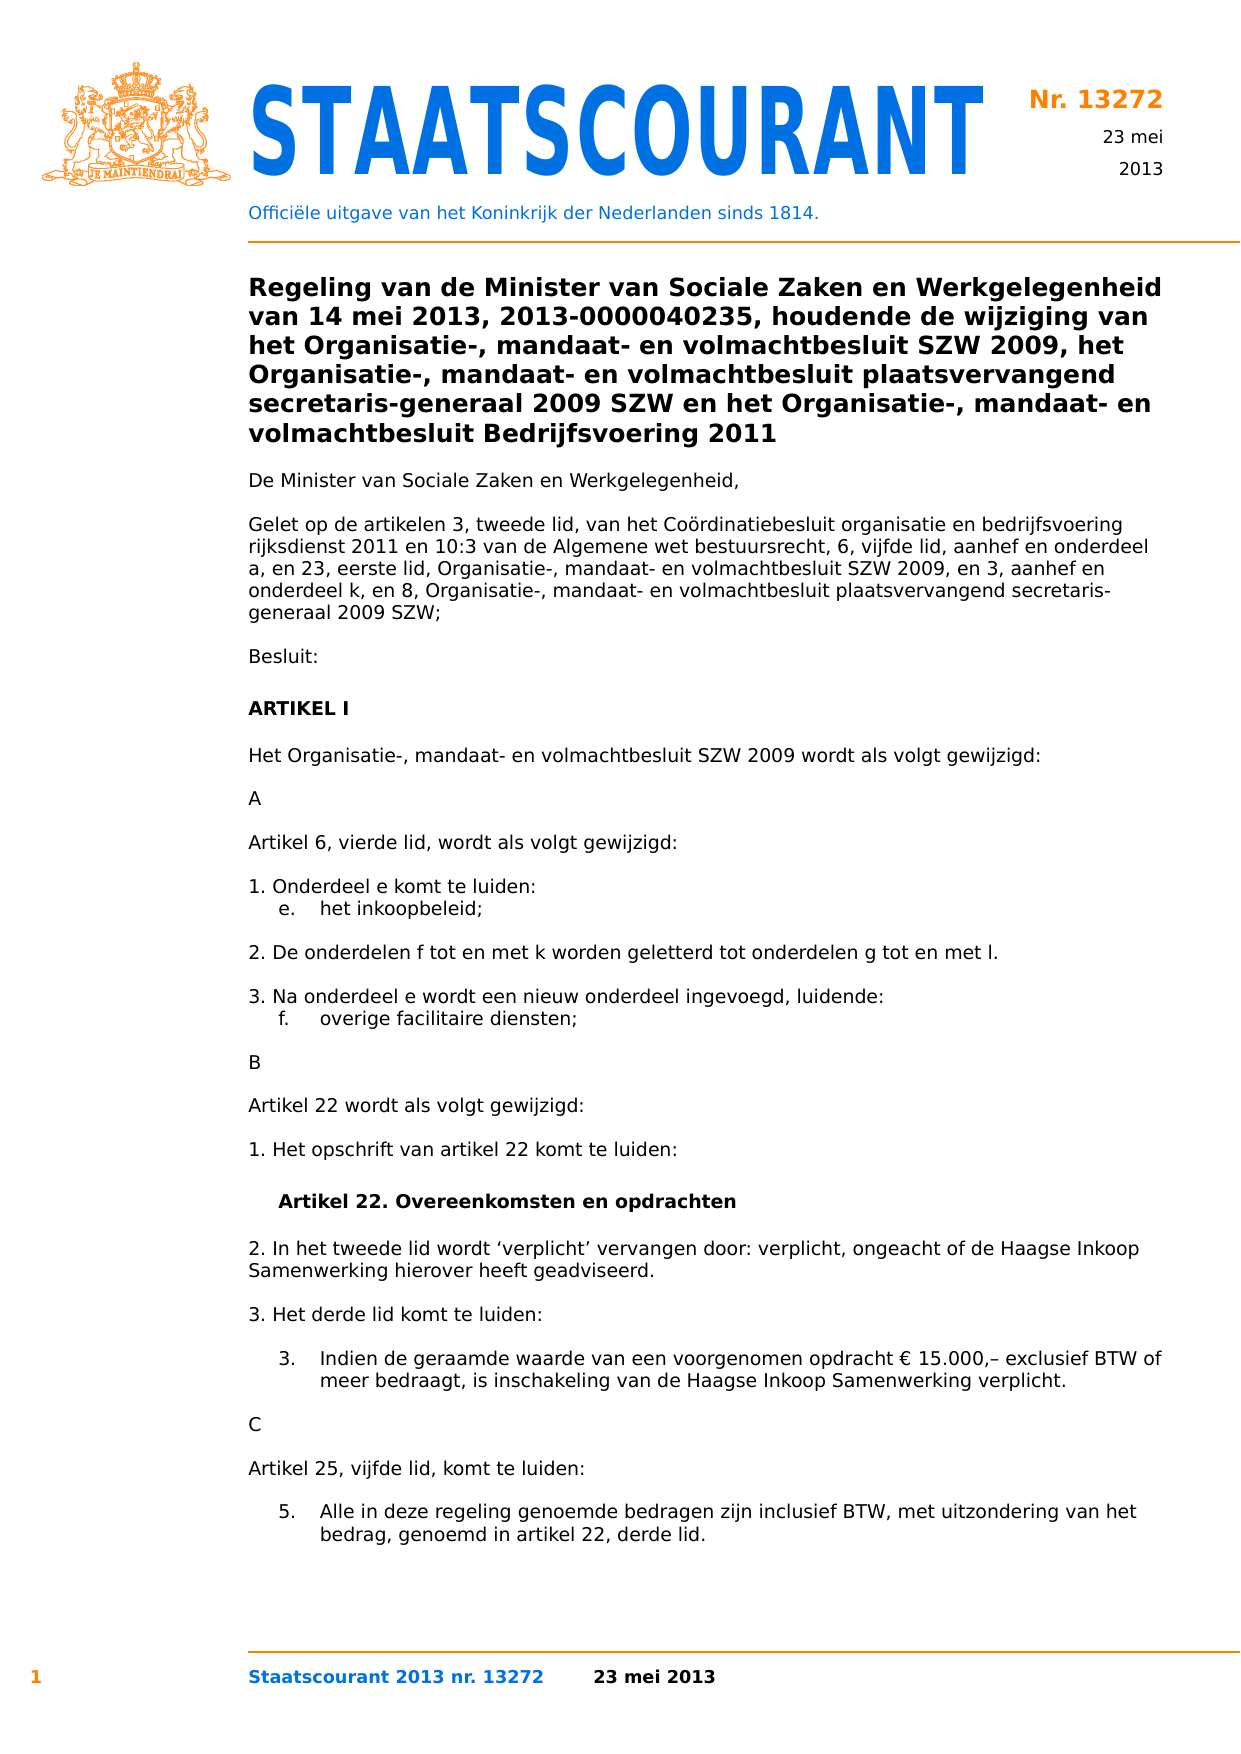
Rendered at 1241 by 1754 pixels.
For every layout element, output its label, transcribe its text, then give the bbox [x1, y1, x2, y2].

text B [248, 1052, 1163, 1073]
subtitle Artikel 22. Overeenkomsten en opdrachten [278, 1191, 1163, 1213]
table_cell 23 mei [998, 121, 1240, 153]
table_header Nr. 13272 [998, 62, 1240, 121]
text 2. De onderdelen f tot en met k worden geletterd tot onderdelen g tot en met l. [248, 942, 1163, 964]
table_header [25, 62, 248, 241]
picture [41, 62, 231, 186]
text f. overige facilitaire diensten; [278, 1008, 1163, 1030]
text 3. Het derde lid komt te luiden: [248, 1304, 1163, 1326]
text A [248, 788, 1163, 810]
text C [248, 1414, 1163, 1436]
text Artikel 6, vierde lid, wordt als volgt gewijzigd: [248, 832, 1163, 854]
table_cell Officiële uitgave van het Koninkrijk der Nederlanden sinds 1814. [248, 203, 1240, 241]
text e. het inkoopbeleid; [278, 898, 1163, 920]
text 3. Na onderdeel e wordt een nieuw onderdeel ingevoegd, luidende: [248, 986, 1163, 1008]
table_cell 2013 [998, 153, 1240, 203]
text 1. Onderdeel e komt te luiden: [248, 876, 1163, 898]
table_header STAATSCOURANT [248, 62, 998, 203]
text 1. Het opschrift van artikel 22 komt te luiden: [248, 1139, 1163, 1161]
text 2. In het tweede lid wordt ‘verplicht’ vervangen door: verplicht, ongeacht of de Haagse Inkoop Samenwerking hierover heeft geadviseerd. [248, 1238, 1163, 1282]
text Besluit: [248, 646, 1163, 667]
subtitle Regeling van de Minister van Sociale Zaken en Werkgelegenheid van 14 mei 2013, 2013-0000040235, houdende de wijziging van het Organisatie-, mandaat- en volmachtbesluit SZW 2009, het Organisatie-, mandaat- en volmachtbesluit plaatsvervangend secretaris-generaal 2009 SZW en het Organisatie-, mandaat- en volmachtbesluit Bedrijfsvoering 2011 [248, 273, 1163, 448]
text Artikel 22 wordt als volgt gewijzigd: [248, 1095, 1163, 1117]
text De Minister van Sociale Zaken en Werkgelegenheid, [248, 470, 1163, 492]
text Gelet op de artikelen 3, tweede lid, van het Coördinatiebesluit organisatie en bedrijfsvoering rijksdienst 2011 en 10:3 van de Algemene wet bestuursrecht, 6, vijfde lid, aanhef en onderdeel a, en 23, eerste lid, Organisatie-, mandaat- en volmachtbesluit SZW 2009, en 3, aanhef en onderdeel k, en 8, Organisatie-, mandaat- en volmachtbesluit plaatsvervangend secretaris-generaal 2009 SZW; [248, 514, 1163, 624]
text 5. Alle in deze regeling genoemde bedragen zijn inclusief BTW, met uitzondering van het bedrag, genoemd in artikel 22, derde lid. [278, 1501, 1163, 1545]
text Het Organisatie-, mandaat- en volmachtbesluit SZW 2009 wordt als volgt gewijzigd: [248, 744, 1163, 766]
subtitle ARTIKEL I [248, 697, 1163, 719]
text Artikel 25, vijfde lid, komt te luiden: [248, 1458, 1163, 1479]
text 3. Indien de geraamde waarde van een voorgenomen opdracht € 15.000,– exclusief BTW of meer bedraagt, is inschakeling van de Haagse Inkoop Samenwerking verplicht. [278, 1348, 1163, 1392]
